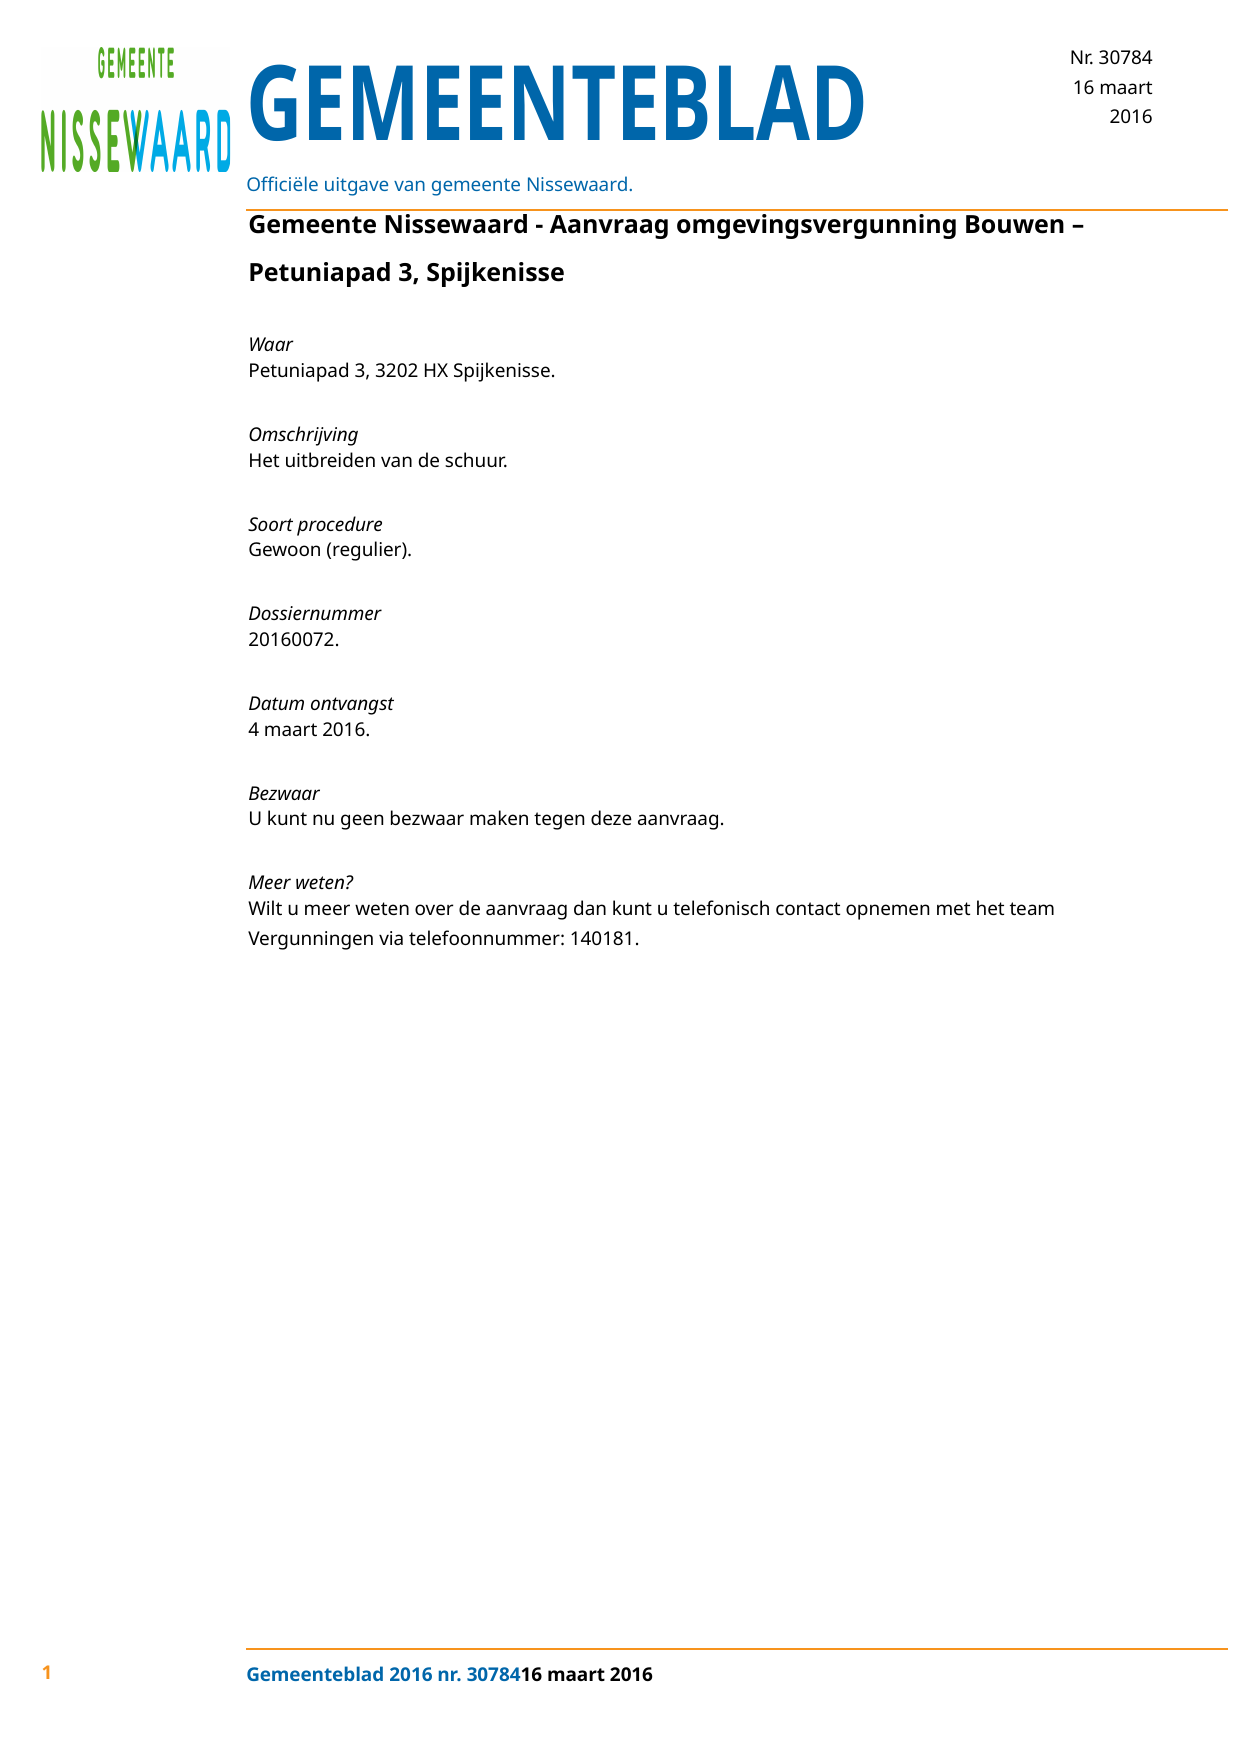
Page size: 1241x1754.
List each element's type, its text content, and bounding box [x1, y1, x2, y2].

text Bezwaar [248, 780, 1152, 806]
text Gewoon (regulier). [248, 537, 1152, 562]
picture [154, 157, 165, 172]
picture [41, 47, 231, 172]
text Soort procedure [248, 511, 1152, 537]
picture [222, 122, 227, 160]
text Wilt u meer weten over de aanvraag dan kunt u telefonisch contact opnemen met het team Vergunningen via telefoonnummer: 140181. [248, 895, 1152, 951]
text Waar [248, 331, 1152, 357]
text Meer weten? [248, 869, 1152, 895]
picture [200, 151, 206, 172]
text Het uitbreiden van de schuur. [248, 447, 1152, 473]
picture [176, 157, 187, 172]
text 20160072. [248, 626, 1152, 652]
text 4 maart 2016. [248, 716, 1152, 742]
text Datum ontvangst [248, 690, 1152, 716]
text U kunt nu geen bezwaar maken tegen deze aanvraag. [248, 806, 1152, 831]
text Gemeente Nissewaard - Aanvraag omgevingsvergunning Bouwen – Petuniapad 3, Spijkenisse [248, 211, 1152, 288]
picture [201, 122, 206, 138]
text Petuniapad 3, 3202 HX Spijkenisse. [248, 357, 1152, 383]
text Dossiernummer [248, 601, 1152, 626]
text Omschrijving [248, 421, 1152, 447]
